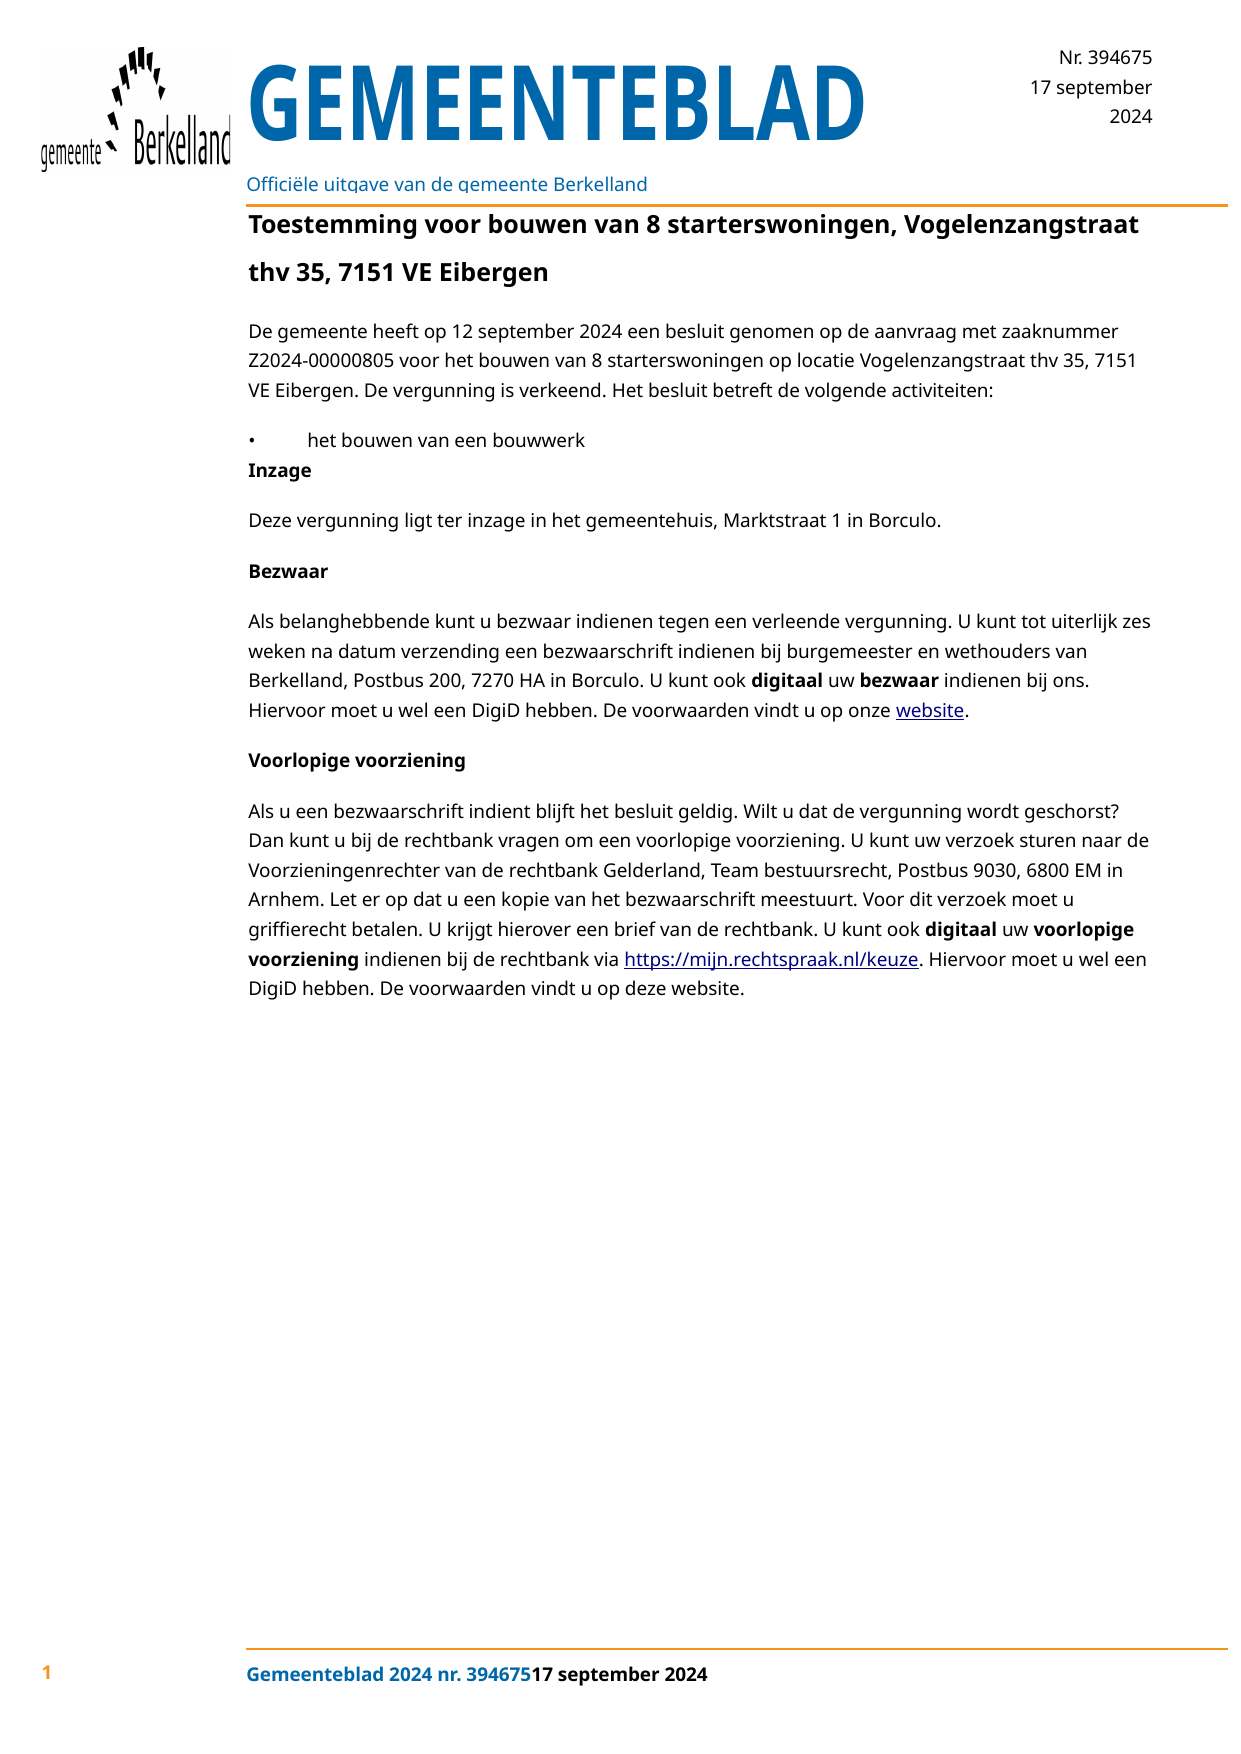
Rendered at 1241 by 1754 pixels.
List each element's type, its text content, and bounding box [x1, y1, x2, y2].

text Inzage [248, 457, 1152, 483]
text Deze vergunning ligt ter inzage in het gemeentehuis, Marktstraat 1 in Borculo. [248, 507, 1152, 533]
text De gemeente heeft op 12 september 2024 een besluit genomen op de aanvraag met zaaknummer Z2024-00000805 voor het bouwen van 8 starterswoningen op locatie Vogelenzangstraat thv 35, 7151 VE Eibergen. De vergunning is verkeend. Het besluit betreft de volgende activiteiten: [248, 318, 1152, 403]
text Als u een bezwaarschrift indient blijft het besluit geldig. Wilt u dat de vergunning wordt geschorst? Dan kunt u bij de rechtbank vragen om een voorlopige voorziening. U kunt uw verzoek sturen naar de Voorzieningenrechter van de rechtbank Gelderland, Team bestuursrecht, Postbus 9030, 6800 EM in Arnhem. Let er op dat u een kopie van het bezwaarschrift meestuurt. Voor dit verzoek moet u griffierecht betalen. U krijgt hierover een brief van de rechtbank. U kunt ook digitaal uw voorlopige voorziening indienen bij de rechtbank via https://mijn.rechtspraak.nl/keuze. Hiervoor moet u wel een DigiD hebben. De voorwaarden vindt u op deze website. [248, 798, 1152, 1001]
text Voorlopige voorziening [248, 747, 1152, 773]
list het bouwen van een bouwwerk [248, 427, 1152, 453]
picture [41, 47, 231, 172]
text Bezwaar [248, 558, 1152, 584]
text Als belanghebbende kunt u bezwaar indienen tegen een verleende vergunning. U kunt tot uiterlijk zes weken na datum verzending een bezwaarschrift indienen bij burgemeester en wethouders van Berkelland, Postbus 200, 7270 HA in Borculo. U kunt ook digitaal uw bezwaar indienen bij ons. Hiervoor moet u wel een DigiD hebben. De voorwaarden vindt u op onze website. [248, 608, 1152, 723]
text Toestemming voor bouwen van 8 starterswoningen, Vogelenzangstraat thv 35, 7151 VE Eibergen [248, 207, 1152, 288]
